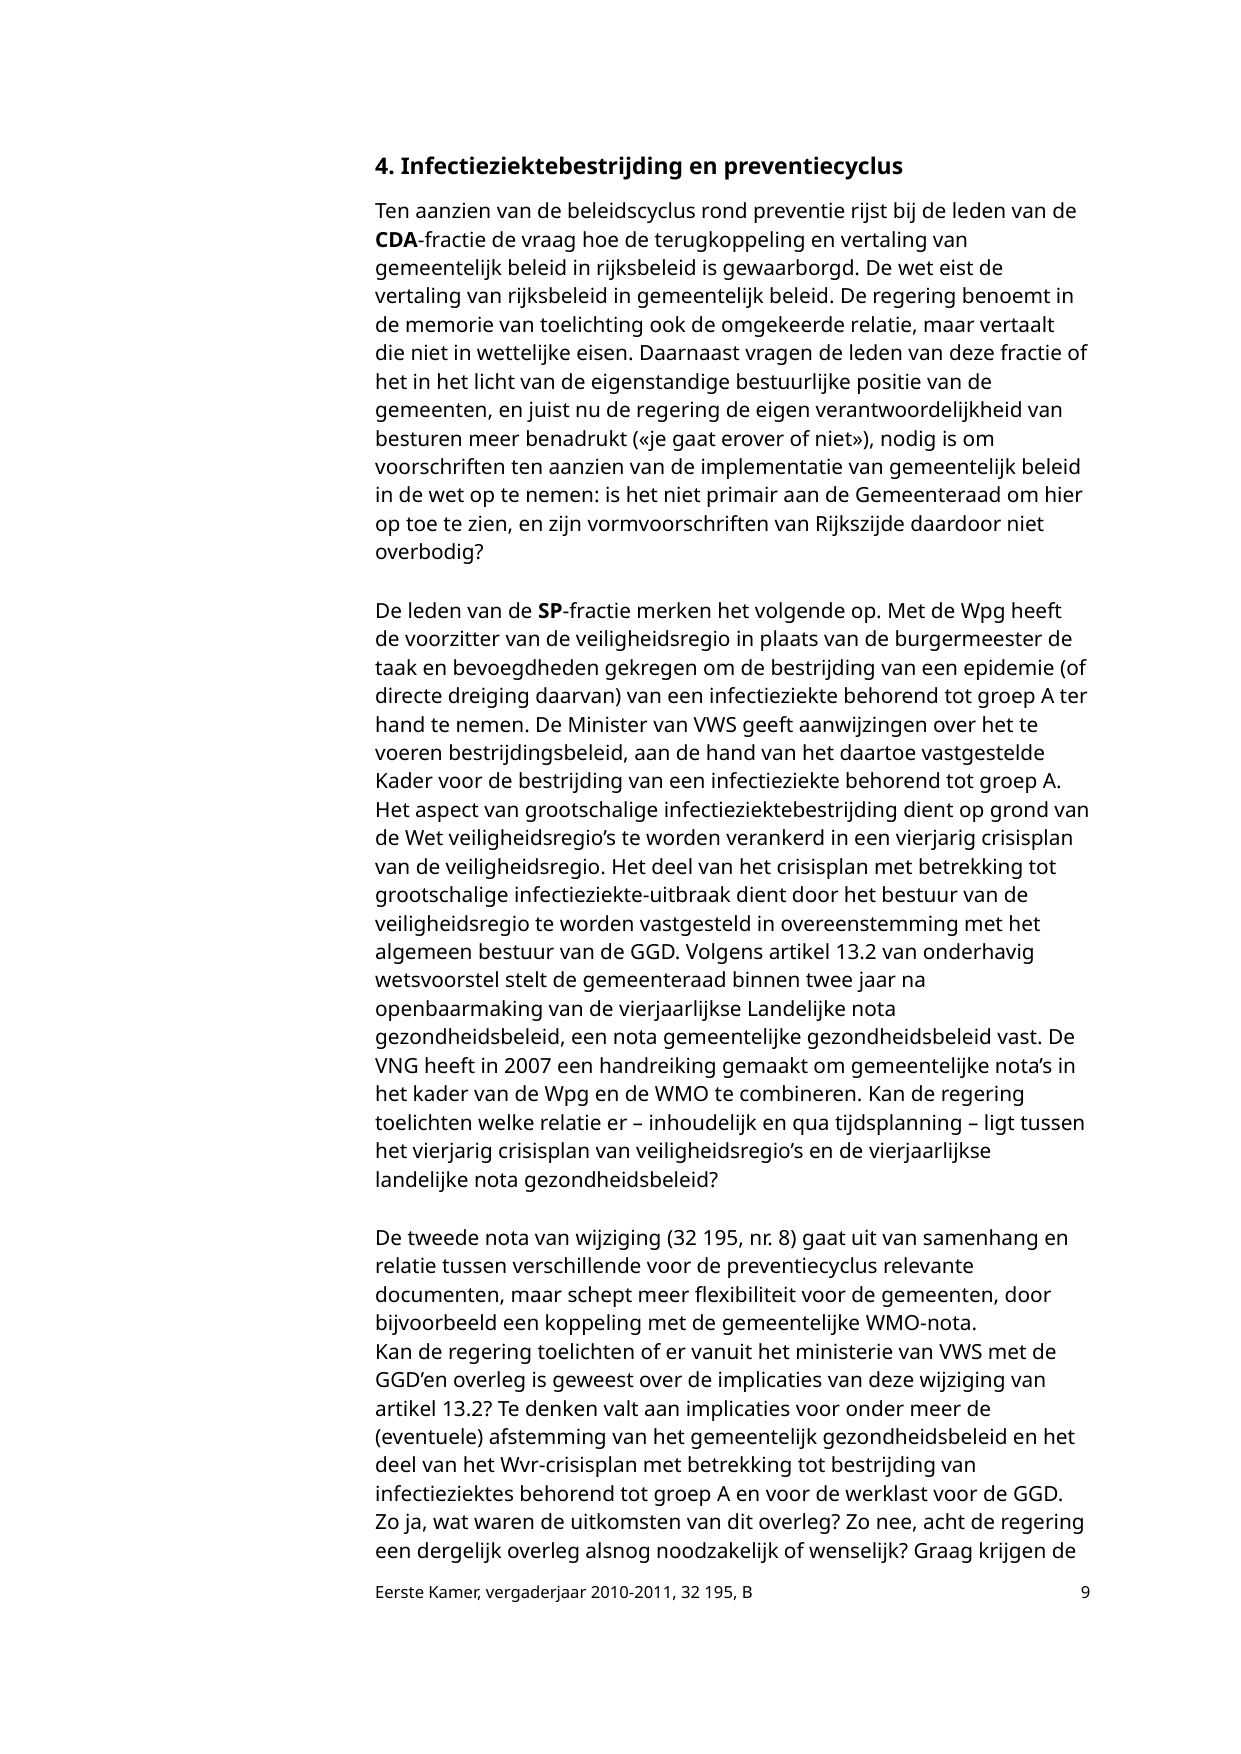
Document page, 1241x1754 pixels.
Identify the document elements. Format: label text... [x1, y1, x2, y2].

text De tweede nota van wijziging (32 195, nr. 8) gaat uit van samenhang en relatie tussen verschillende voor de preventiecyclus relevante documenten, maar schept meer flexibiliteit voor de gemeenten, door bijvoorbeeld een koppeling met de gemeentelijke WMO-nota. [375, 1223, 1090, 1337]
text Kan de regering toelichten of er vanuit het ministerie van VWS met de GGD’en overleg is geweest over de implicaties van deze wijziging van artikel 13.2? Te denken valt aan implicaties voor onder meer de (eventuele) afstemming van het gemeentelijk gezondheidsbeleid en het deel van het Wvr-crisisplan met betrekking tot bestrijding van infectieziektes behorend tot groep A en voor de werklast voor de GGD. Zo ja, wat waren de uitkomsten van dit overleg? Zo nee, acht de regering een dergelijk overleg alsnog noodzakelijk of wenselijk? Graag krijgen de [375, 1337, 1090, 1564]
text De leden van de SP-fractie merken het volgende op. Met de Wpg heeft de voorzitter van de veiligheidsregio in plaats van de burgermeester de taak en bevoegdheden gekregen om de bestrijding van een epidemie (of directe dreiging daarvan) van een infectieziekte behorend tot groep A ter hand te nemen. De Minister van VWS geeft aanwijzingen over het te voeren bestrijdingsbeleid, aan de hand van het daartoe vastgestelde Kader voor de bestrijding van een infectieziekte behorend tot groep A. Het aspect van grootschalige infectieziektebestrijding dient op grond van de Wet veiligheidsregio’s te worden verankerd in een vierjarig crisisplan van de veiligheidsregio. Het deel van het crisisplan met betrekking tot grootschalige infectieziekte-uitbraak dient door het bestuur van de veiligheidsregio te worden vastgesteld in overeenstemming met het algemeen bestuur van de GGD. Volgens artikel 13.2 van onderhavig wetsvoorstel stelt de gemeenteraad binnen twee jaar na openbaarmaking van de vierjaarlijkse Landelijke nota gezondheidsbeleid, een nota gemeentelijke gezondheidsbeleid vast. De VNG heeft in 2007 een handreiking gemaakt om gemeentelijke nota’s in het kader van de Wpg en de WMO te combineren. Kan de regering toelichten welke relatie er – inhoudelijk en qua tijdsplanning – ligt tussen het vierjarig crisisplan van veiligheidsregio’s en de vierjaarlijkse landelijke nota gezondheidsbeleid? [375, 596, 1090, 1193]
text Ten aanzien van de beleidscyclus rond preventie rijst bij de leden van de CDA-fractie de vraag hoe de terugkoppeling en vertaling van gemeentelijk beleid in rijksbeleid is gewaarborgd. De wet eist de vertaling van rijksbeleid in gemeentelijk beleid. De regering benoemt in de memorie van toelichting ook de omgekeerde relatie, maar vertaalt die niet in wettelijke eisen. Daarnaast vragen de leden van deze fractie of het in het licht van de eigenstandige bestuurlijke positie van de gemeenten, en juist nu de regering de eigen verantwoordelijkheid van besturen meer benadrukt («je gaat erover of niet»), nodig is om voorschriften ten aanzien van de implementatie van gemeentelijk beleid in de wet op te nemen: is het niet primair aan de Gemeenteraad om hier op toe te zien, en zijn vormvoorschriften van Rijkszijde daardoor niet overbodig? [375, 196, 1090, 566]
subtitle 4. Infectieziektebestrijding en preventiecyclus [375, 150, 1090, 181]
